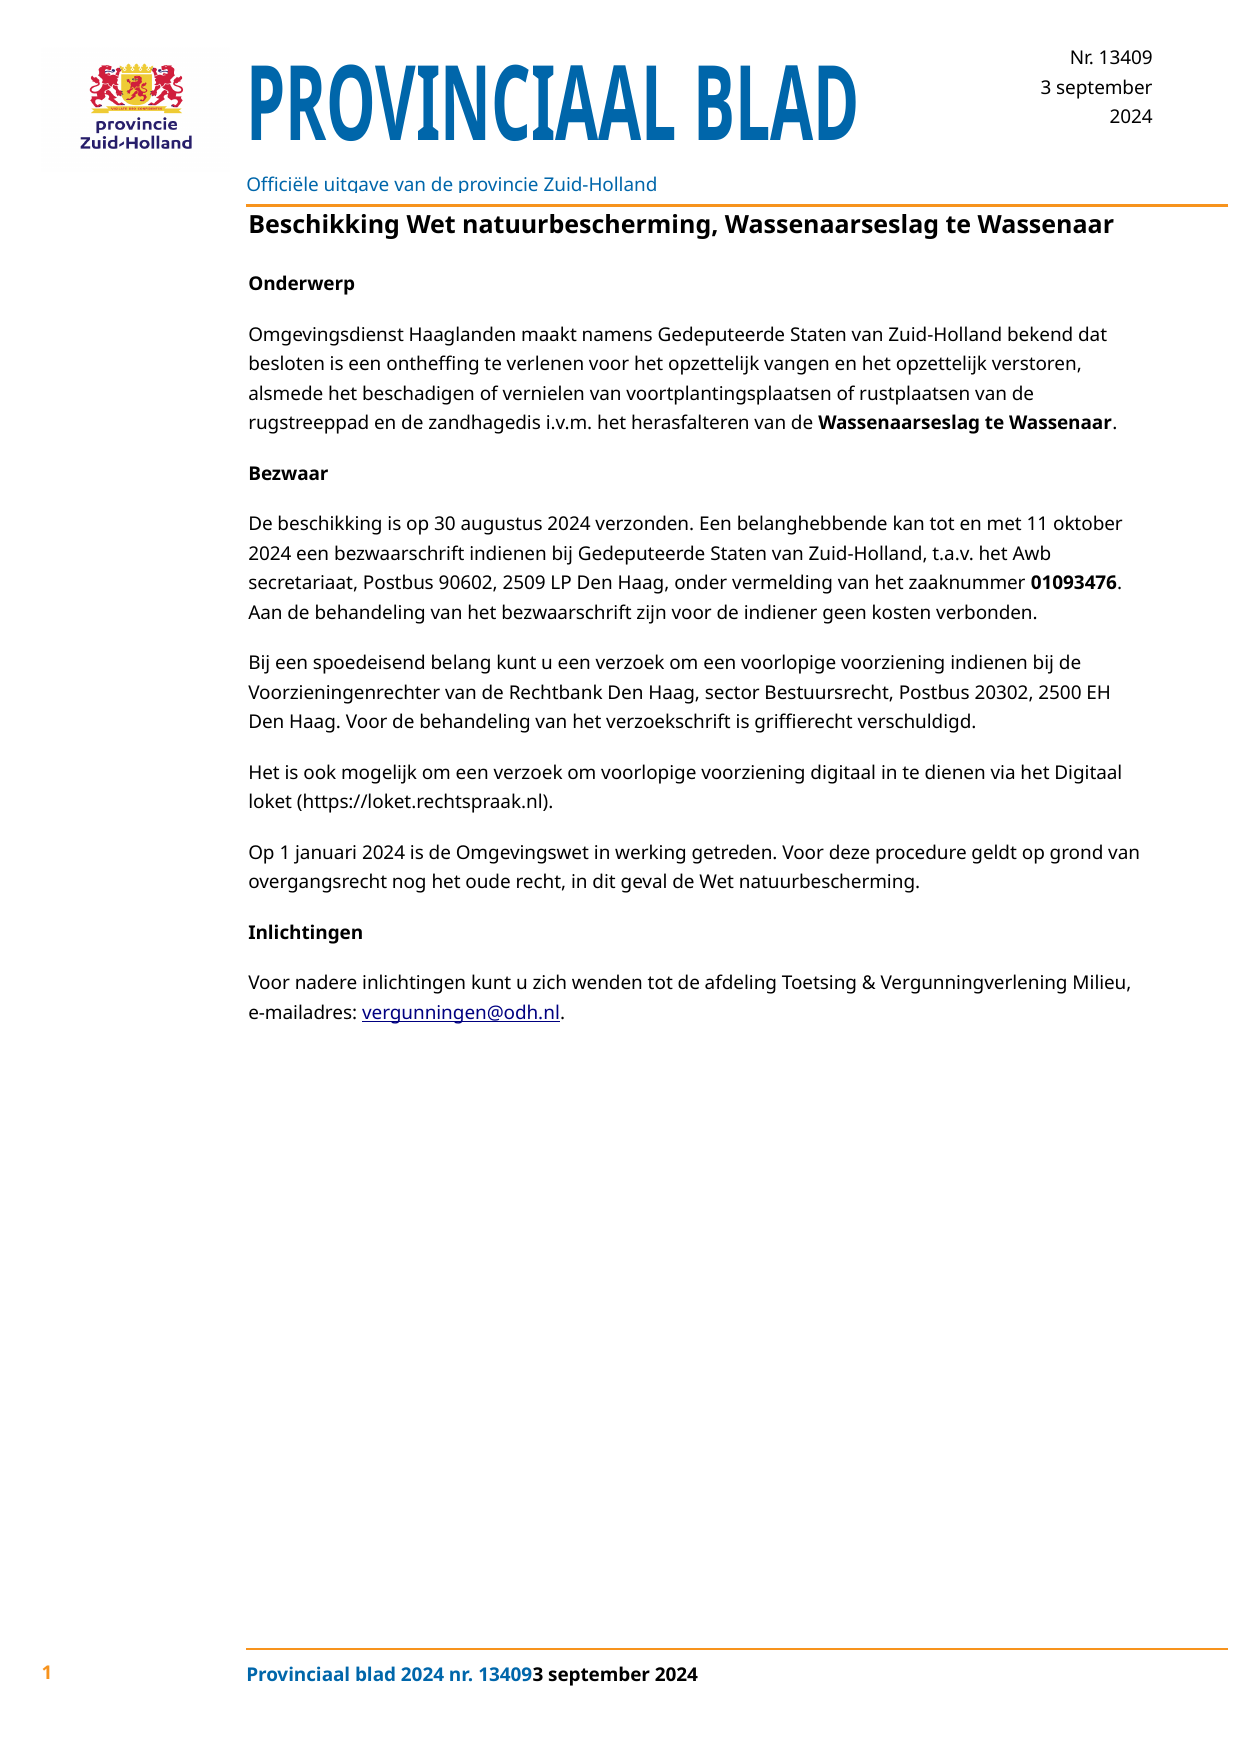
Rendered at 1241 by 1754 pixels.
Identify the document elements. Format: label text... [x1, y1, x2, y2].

text Op 1 januari 2024 is de Omgevingswet in werking getreden. Voor deze procedure geldt op grond van overgangsrecht nog het oude recht, in dit geval de Wet natuurbescherming. [248, 839, 1152, 894]
text Beschikking Wet natuurbescherming, Wassenaarseslag te Wassenaar [248, 207, 1152, 241]
text Bij een spoedeisend belang kunt u een verzoek om een voorlopige voorziening indienen bij de Voorzieningenrechter van de Rechtbank Den Haag, sector Bestuursrecht, Postbus 20302, 2500 EH Den Haag. Voor de behandeling van het verzoekschrift is griffierecht verschuldigd. [248, 649, 1152, 734]
text Inlichtingen [248, 919, 1152, 945]
text Onderwerp [248, 270, 1152, 296]
text Bezwaar [248, 460, 1152, 486]
text Voor nadere inlichtingen kunt u zich wenden tot de afdeling Toetsing & Vergunningverlening Milieu, e-mailadres: vergunningen@odh.nl. [248, 969, 1152, 1025]
text Omgevingsdienst Haaglanden maakt namens Gedeputeerde Staten van Zuid-Holland bekend dat besloten is een ontheffing te verlenen voor het opzettelijk vangen en het opzettelijk verstoren, alsmede het beschadigen of vernielen van voortplantingsplaatsen of rustplaatsen van de rugstreeppad en de zandhagedis i.v.m. het herasfalteren van de Wassenaarseslag te Wassenaar. [248, 321, 1152, 435]
picture [41, 47, 231, 172]
text Het is ook mogelijk om een verzoek om voorlopige voorziening digitaal in te dienen via het Digitaal loket (https://loket.rechtspraak.nl). [248, 759, 1152, 814]
text De beschikking is op 30 augustus 2024 verzonden. Een belanghebbende kan tot en met 11 oktober 2024 een bezwaarschrift indienen bij Gedeputeerde Staten van Zuid-Holland, t.a.v. het Awb secretariaat, Postbus 90602, 2509 LP Den Haag, onder vermelding van het zaaknummer 01093476. Aan de behandeling van het bezwaarschrift zijn voor de indiener geen kosten verbonden. [248, 510, 1152, 625]
